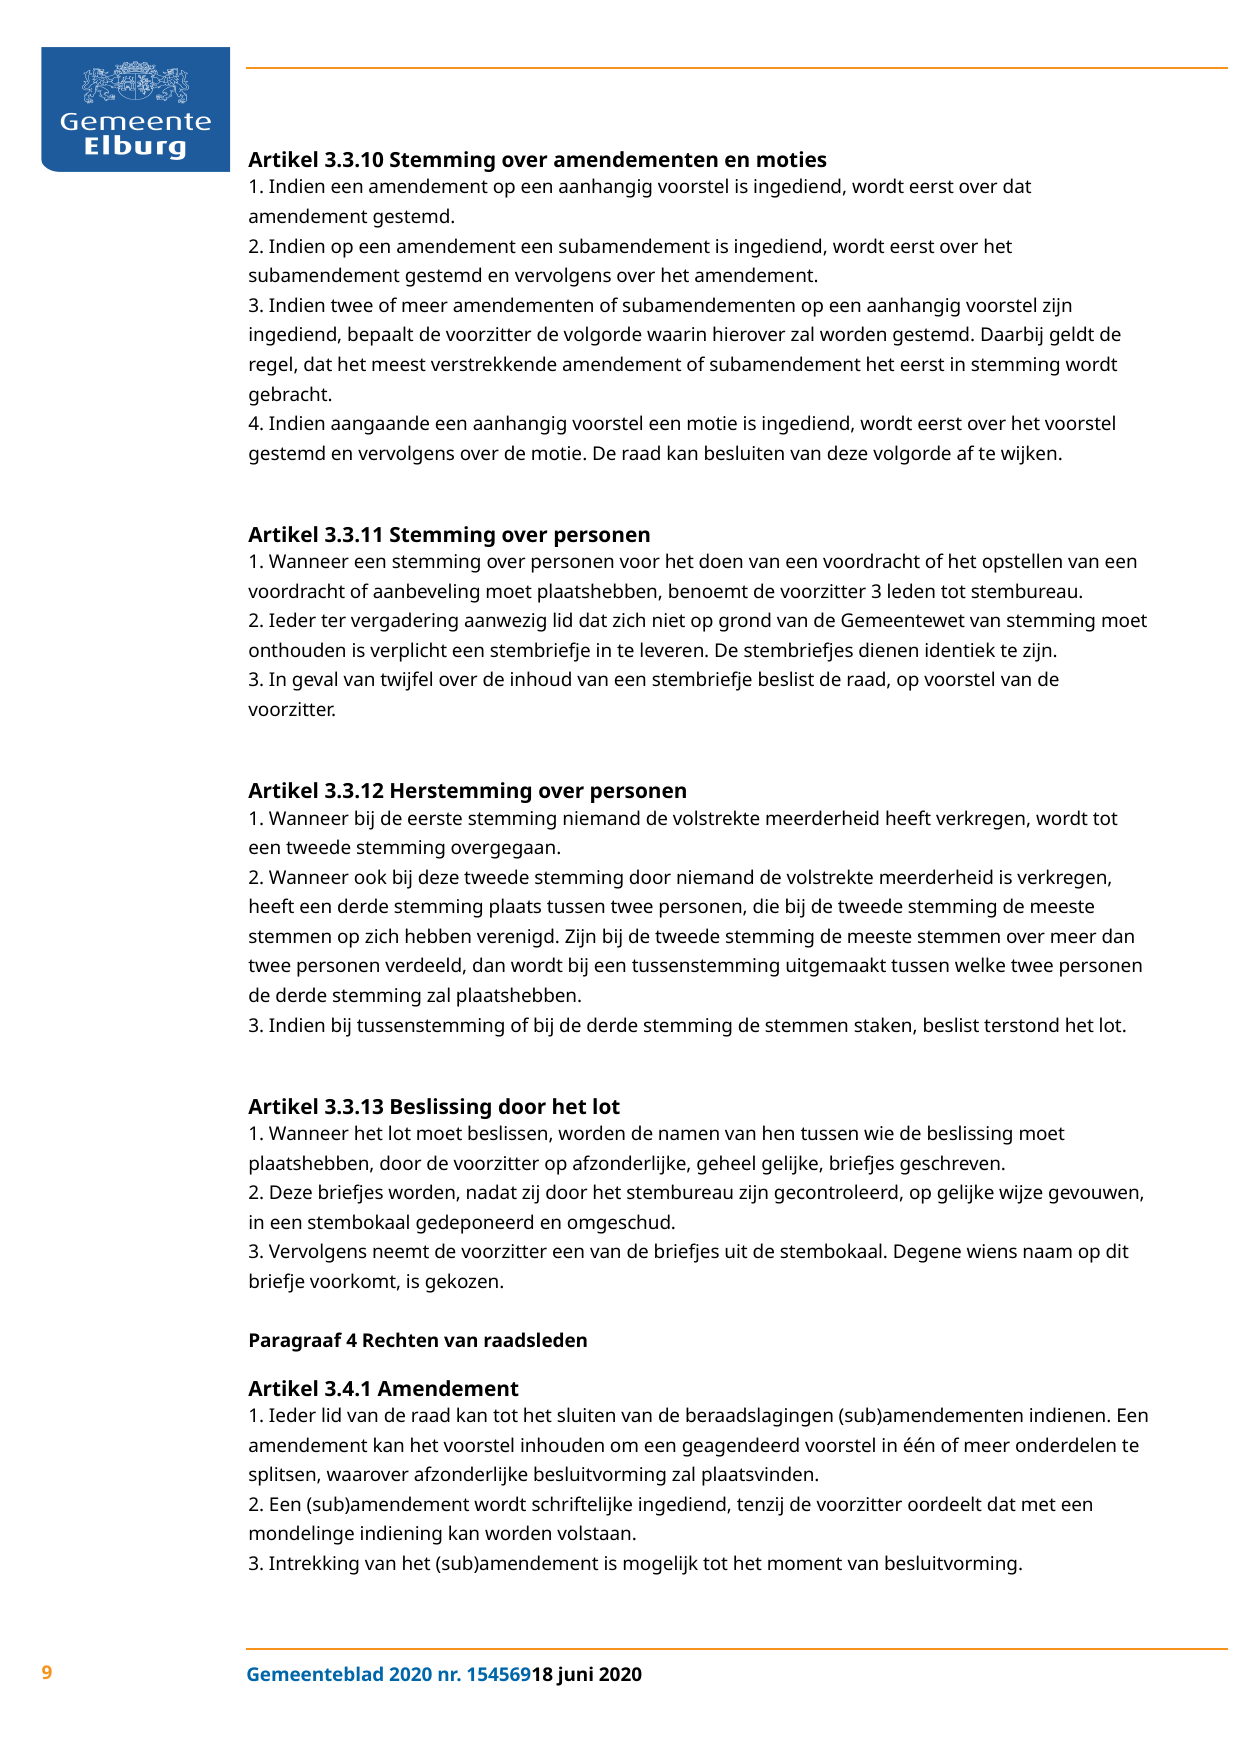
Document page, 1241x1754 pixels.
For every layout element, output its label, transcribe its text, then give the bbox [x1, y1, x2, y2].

text 3. In geval van twijfel over de inhoud van een stembriefje beslist de raad, op voorstel van de voorzitter. [248, 667, 1152, 722]
text 2. Deze briefjes worden, nadat zij door het stembureau zijn gecontroleerd, op gelijke wijze gevouwen, in een stembokaal gedeponeerd en omgeschud. [248, 1179, 1152, 1235]
text 2. Indien op een amendement een subamendement is ingediend, wordt eerst over het subamendement gestemd en vervolgens over het amendement. [248, 233, 1152, 288]
text Artikel 3.3.12 Herstemming over personen [248, 776, 1152, 805]
text 3. Vervolgens neemt de voorzitter een van de briefjes uit de stembokaal. Degene wiens naam op dit briefje voorkomt, is gekozen. [248, 1238, 1152, 1294]
text 2. Een (sub)amendement wordt schriftelijke ingediend, tenzij de voorzitter oordeelt dat met een mondelinge indiening kan worden volstaan. [248, 1491, 1152, 1546]
text Artikel 3.4.1 Amendement [248, 1374, 1152, 1402]
text 1. Wanneer een stemming over personen voor het doen van een voordracht of het opstellen van een voordracht of aanbeveling moet plaatshebben, benoemt de voorzitter 3 leden tot stembureau. [248, 548, 1152, 604]
text Paragraaf 4 Rechten van raadsleden [248, 1327, 1152, 1353]
text 2. Ieder ter vergadering aanwezig lid dat zich niet op grond van de Gemeentewet van stemming moet onthouden is verplicht een stembriefje in te leveren. De stembriefjes dienen identiek te zijn. [248, 607, 1152, 663]
text 1. Indien een amendement op een aanhangig voorstel is ingediend, wordt eerst over dat amendement gestemd. [248, 174, 1152, 229]
text 4. Indien aangaande een aanhangig voorstel een motie is ingediend, wordt eerst over het voorstel gestemd en vervolgens over de motie. De raad kan besluiten van deze volgorde af te wijken. [248, 410, 1152, 466]
text Artikel 3.3.13 Beslissing door het lot [248, 1092, 1152, 1120]
text 3. Intrekking van het (sub)amendement is mogelijk tot het moment van besluitvorming. [248, 1550, 1152, 1576]
text Artikel 3.3.11 Stemming over personen [248, 520, 1152, 548]
text 2. Wanneer ook bij deze tweede stemming door niemand de volstrekte meerderheid is verkregen, heeft een derde stemming plaats tussen twee personen, die bij de tweede stemming de meeste stemmen op zich hebben verenigd. Zijn bij de tweede stemming de meeste stemmen over meer dan twee personen verdeeld, dan wordt bij een tussenstemming uitgemaakt tussen welke twee personen de derde stemming zal plaatshebben. [248, 864, 1152, 1008]
picture [41, 47, 231, 172]
text 3. Indien bij tussenstemming of bij de derde stemming de stemmen staken, beslist terstond het lot. [248, 1012, 1152, 1037]
text 3. Indien twee of meer amendementen of subamendementen op een aanhangig voorstel zijn ingediend, bepaalt de voorzitter de volgorde waarin hierover zal worden gestemd. Daarbij geldt de regel, dat het meest verstrekkende amendement of subamendement het eerst in stemming wordt gebracht. [248, 292, 1152, 406]
text 1. Ieder lid van de raad kan tot het sluiten van de beraadslagingen (sub)amendementen indienen. Een amendement kan het voorstel inhouden om een geagendeerd voorstel in één of meer onderdelen te splitsen, waarover afzonderlijke besluitvorming zal plaatsvinden. [248, 1402, 1152, 1487]
text 1. Wanneer het lot moet beslissen, worden de namen van hen tussen wie de beslissing moet plaatshebben, door de voorzitter op afzonderlijke, geheel gelijke, briefjes geschreven. [248, 1120, 1152, 1176]
text 1. Wanneer bij de eerste stemming niemand de volstrekte meerderheid heeft verkregen, wordt tot een tweede stemming overgegaan. [248, 805, 1152, 860]
text Artikel 3.3.10 Stemming over amendementen en moties [248, 145, 1152, 174]
